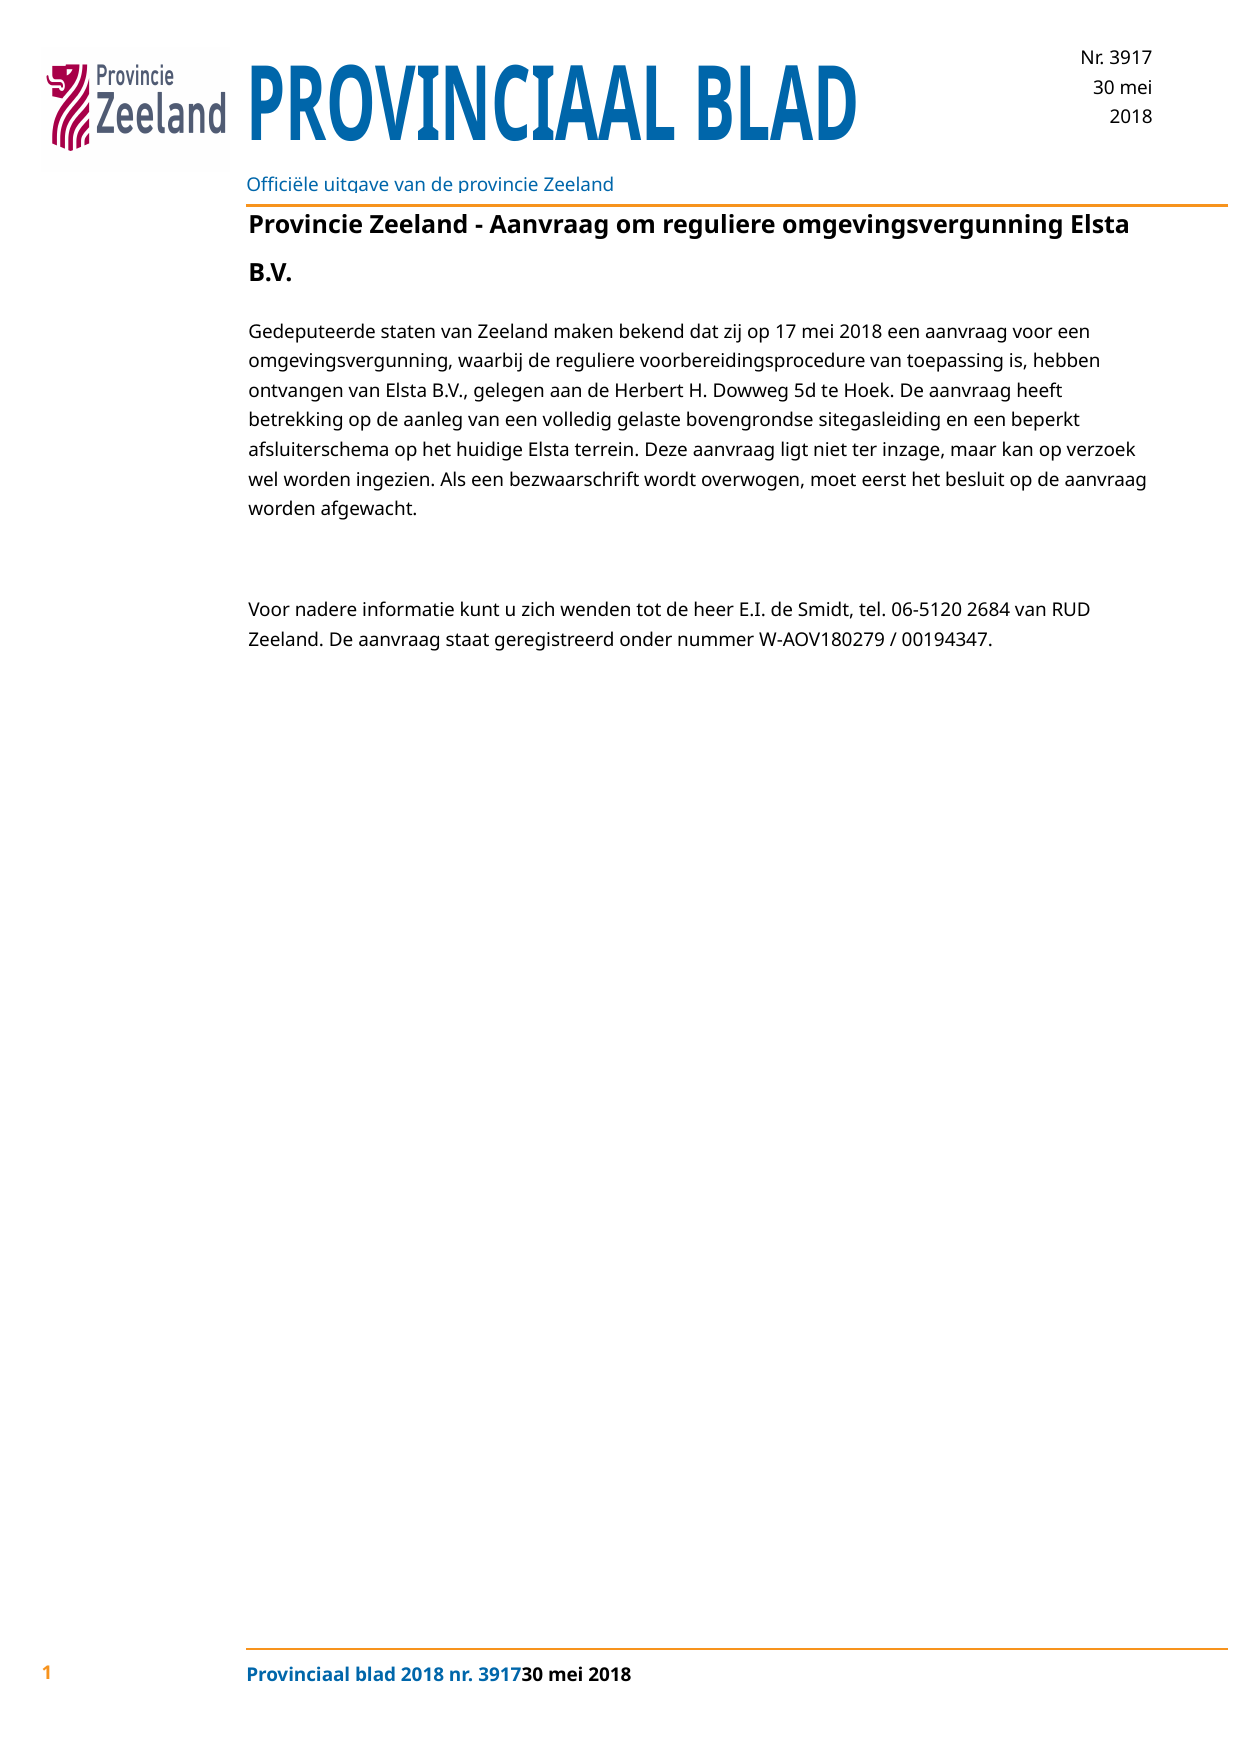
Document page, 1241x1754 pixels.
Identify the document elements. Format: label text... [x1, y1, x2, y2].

text Voor nadere informatie kunt u zich wenden tot de heer E.I. de Smidt, tel. 06-5120 2684 van RUD Zeeland. De aanvraag staat geregistreerd onder nummer W-AOV180279 / 00194347. [248, 596, 1152, 652]
text Provincie Zeeland - Aanvraag om reguliere omgevingsvergunning Elsta B.V. [248, 207, 1152, 288]
text Gedeputeerde staten van Zeeland maken bekend dat zij op 17 mei 2018 een aanvraag voor een omgevingsvergunning, waarbij de reguliere voorbereidingsprocedure van toepassing is, hebben ontvangen van Elsta B.V., gelegen aan de Herbert H. Dowweg 5d te Hoek. De aanvraag heeft betrekking op de aanleg van een volledig gelaste bovengrondse sitegasleiding en een beperkt afsluiterschema op het huidige Elsta terrein. Deze aanvraag ligt niet ter inzage, maar kan op verzoek wel worden ingezien. Als een bezwaarschrift wordt overwogen, moet eerst het besluit op de aanvraag worden afgewacht. [248, 318, 1152, 521]
picture [41, 47, 231, 172]
